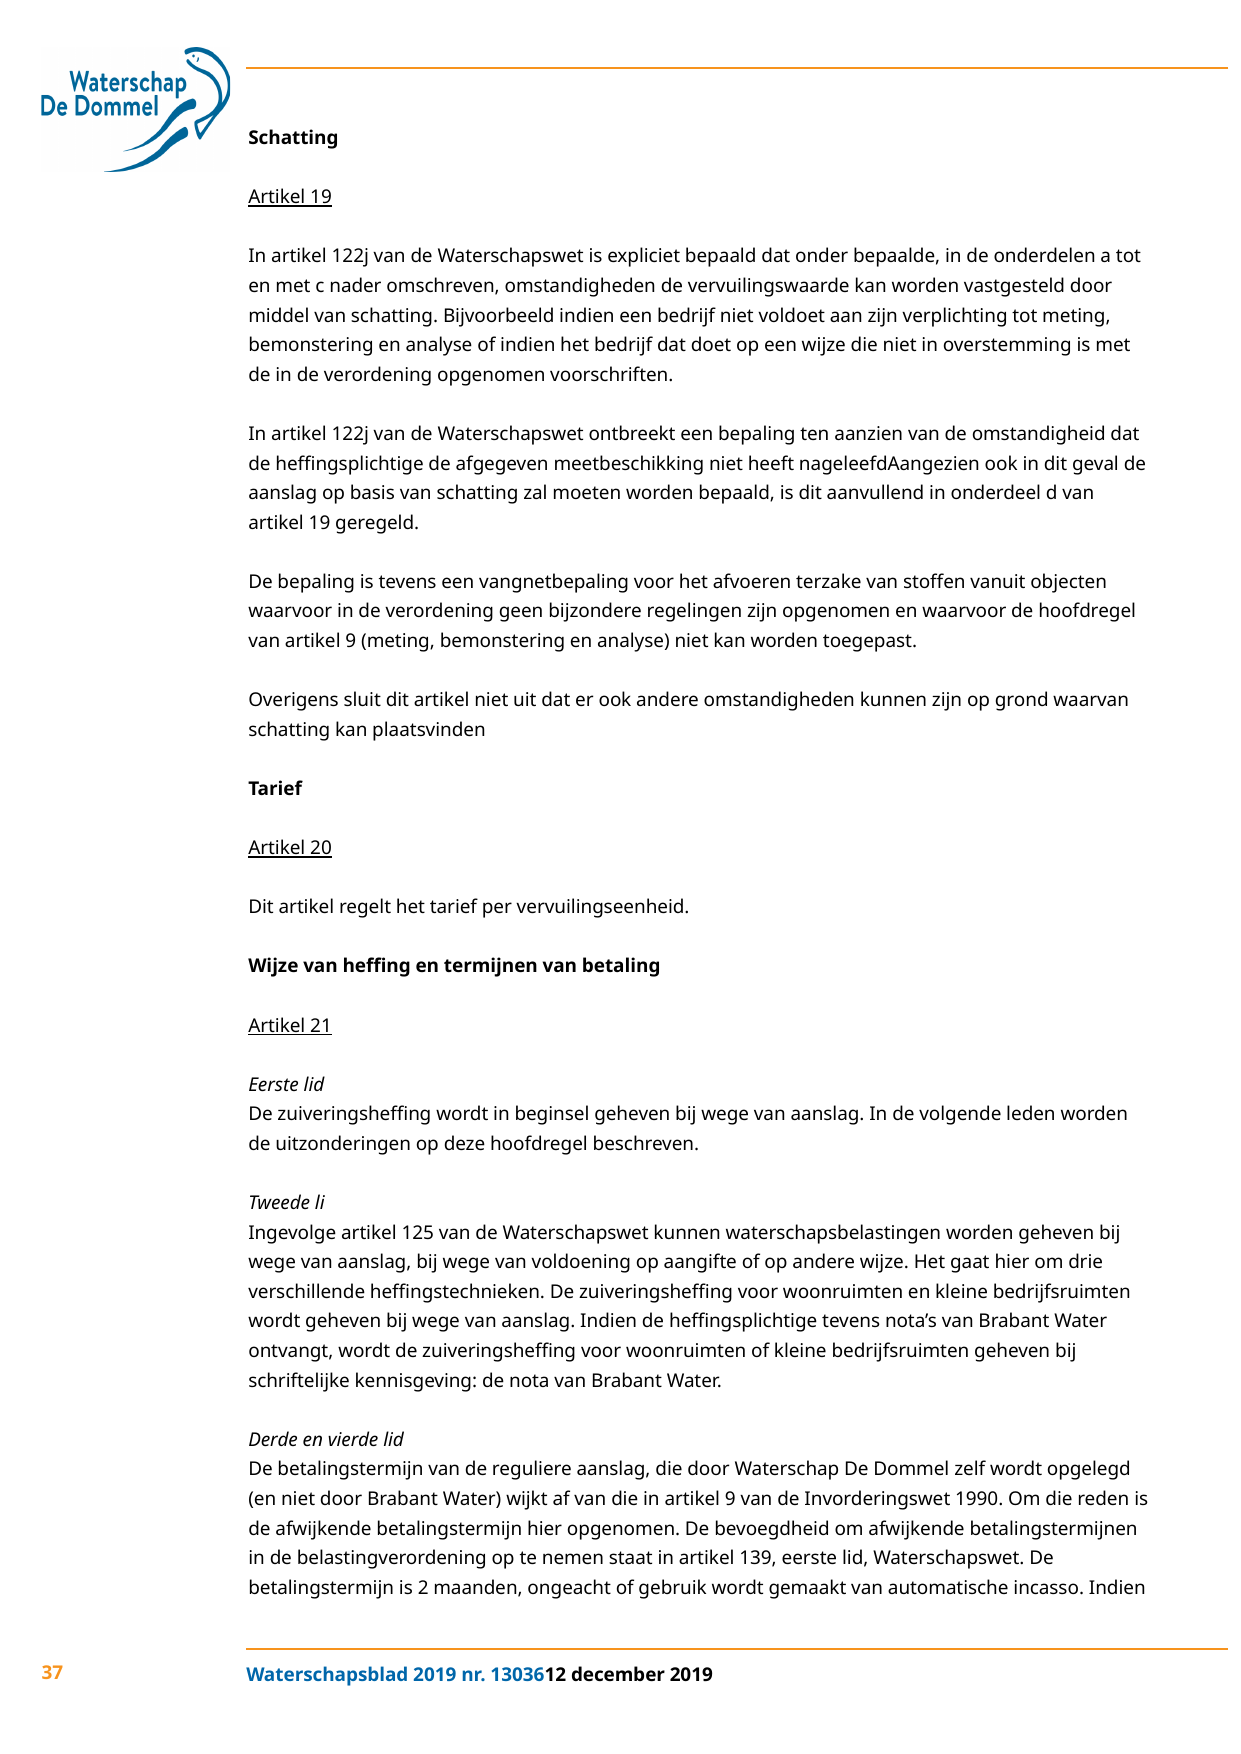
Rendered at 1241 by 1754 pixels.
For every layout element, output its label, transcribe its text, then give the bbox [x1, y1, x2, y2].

text Wijze van heffing en termijnen van betaling [248, 953, 1152, 978]
text Tarief [248, 775, 1152, 801]
text De zuiveringsheffing wordt in beginsel geheven bij wege van aanslag. In de volgende leden worden de uitzonderingen op deze hoofdregel beschreven. [248, 1101, 1152, 1156]
text Artikel 20 [248, 834, 1152, 860]
text Eerste lid [248, 1071, 1152, 1097]
text In artikel 122j van de Waterschapswet is expliciet bepaald dat onder bepaalde, in de onderdelen a tot en met c nader omschreven, omstandigheden de vervuilingswaarde kan worden vastgesteld door middel van schatting. Bijvoorbeeld indien een bedrijf niet voldoet aan zijn verplichting tot meting, bemonstering en analyse of indien het bedrijf dat doet op een wijze die niet in overstemming is met de in de verordening opgenomen voorschriften. [248, 243, 1152, 387]
text In artikel 122j van de Waterschapswet ontbreekt een bepaling ten aanzien van de omstandigheid dat de heffingsplichtige de afgegeven meetbeschikking niet heeft nageleefdAangezien ook in dit geval de aanslag op basis van schatting zal moeten worden bepaald, is dit aanvullend in onderdeel d van artikel 19 geregeld. [248, 420, 1152, 535]
text Derde en vierde lid [248, 1426, 1152, 1452]
picture [198, 118, 210, 131]
text De bepaling is tevens een vangnetbepaling voor het afvoeren terzake van stoffen vanuit objecten waarvoor in de verordening geen bijzondere regelingen zijn opgenomen en waarvoor de hoofdregel van artikel 9 (meting, bemonstering en analyse) niet kan worden toegepast. [248, 568, 1152, 653]
text Artikel 21 [248, 1012, 1152, 1038]
text Dit artikel regelt het tarief per vervuilingseenheid. [248, 893, 1152, 919]
text Ingevolge artikel 125 van de Waterschapswet kunnen waterschapsbelastingen worden geheven bij wege van aanslag, bij wege van voldoening op aangifte of op andere wijze. Het gaat hier om drie verschillende heffingstechnieken. De zuiveringsheffing voor woonruimten en kleine bedrijfsruimten wordt geheven bij wege van aanslag. Indien de heffingsplichtige tevens nota’s van Brabant Water ontvangt, wordt de zuiveringsheffing voor woonruimten of kleine bedrijfsruimten geheven bij schriftelijke kennisgeving: de nota van Brabant Water. [248, 1219, 1152, 1393]
picture [41, 47, 231, 172]
picture [204, 47, 231, 76]
text Artikel 19 [248, 183, 1152, 209]
text Schatting [248, 124, 1152, 150]
text De betalingstermijn van de reguliere aanslag, die door Waterschap De Dommel zelf wordt opgelegd (en niet door Brabant Water) wijkt af van die in artikel 9 van de Invorderingswet 1990. Om die reden is de afwijkende betalingstermijn hier opgenomen. De bevoegdheid om afwijkende betalingstermijnen in de belastingverordening op te nemen staat in artikel 139, eerste lid, Waterschapswet. De betalingstermijn is 2 maanden, ongeacht of gebruik wordt gemaakt van automatische incasso. Indien [248, 1456, 1152, 1600]
text Overigens sluit dit artikel niet uit dat er ook andere omstandigheden kunnen zijn op grond waarvan schatting kan plaatsvinden [248, 686, 1152, 742]
text Tweede li [248, 1189, 1152, 1215]
picture [45, 99, 51, 111]
